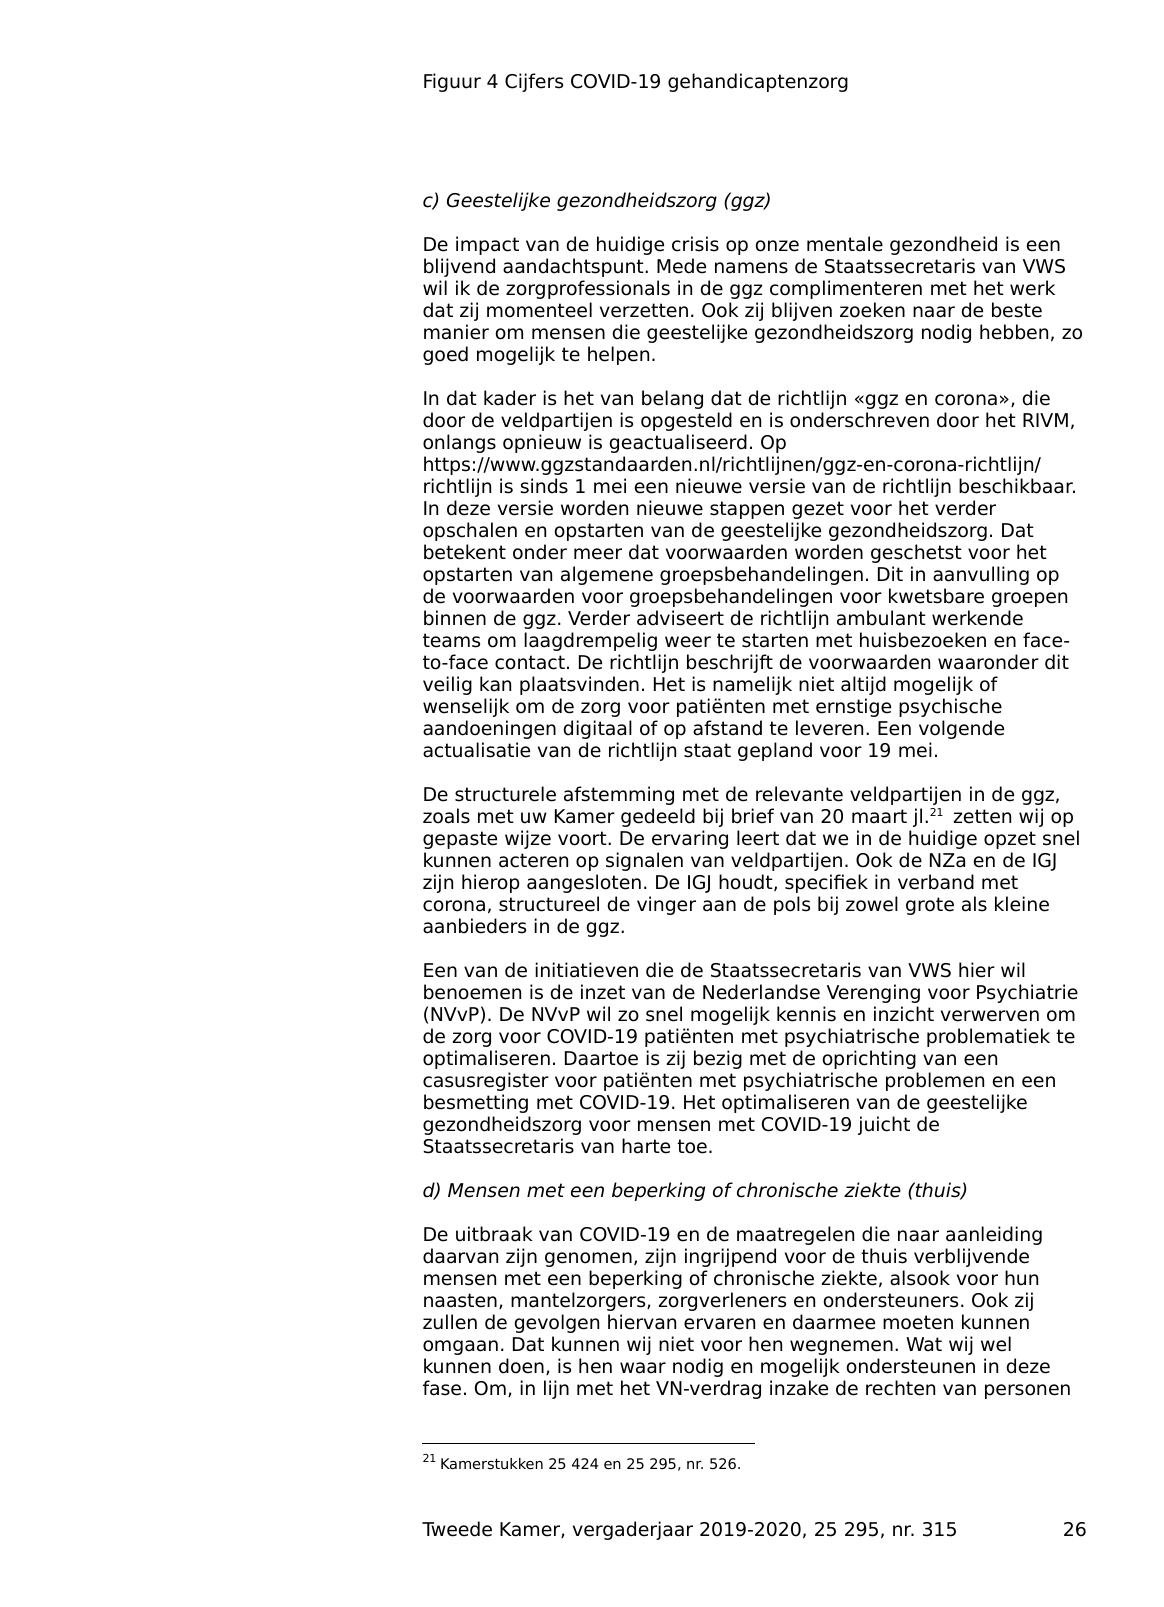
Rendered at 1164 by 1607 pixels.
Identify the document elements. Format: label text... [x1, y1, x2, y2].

text Kamerstukken 25 424 en 25 295, nr. 526. [422, 1452, 1087, 1474]
text Een van de initiatieven die de Staatssecretaris van VWS hier wil benoemen is de inzet van de Nederlandse Verenging voor Psychiatrie (NVvP). De NVvP wil zo snel mogelijk kennis en inzicht verwerven om de zorg voor COVID-19 patiënten met psychiatrische problematiek te optimaliseren. Daartoe is zij bezig met de oprichting van een casusregister voor patiënten met psychiatrische problemen en een besmetting met COVID-19. Het optimaliseren van de geestelijke gezondheidszorg voor mensen met COVID-19 juicht de Staatssecretaris van harte toe. [422, 960, 1087, 1158]
text De structurele afstemming met de relevante veldpartijen in de ggz, zoals met uw Kamer gedeeld bij brief van 20 maart jl. zetten wij op gepaste wijze voort. De ervaring leert dat we in de huidige opzet snel kunnen acteren op signalen van veldpartijen. Ook de NZa en de IGJ zijn hierop aangesloten. De IGJ houdt, specifiek in verband met corona, structureel de vinger aan de pols bij zowel grote als kleine aanbieders in de ggz. [422, 784, 1087, 938]
text Figuur 4 Cijfers COVID-19 gehandicaptenzorg [422, 71, 1072, 93]
text De impact van de huidige crisis op onze mentale gezondheid is een blijvend aandachtspunt. Mede namens de Staatssecretaris van VWS wil ik de zorgprofessionals in de ggz complimenteren met het werk dat zij momenteel verzetten. Ook zij blijven zoeken naar de beste manier om mensen die geestelijke gezondheidszorg nodig hebben, zo goed mogelijk te helpen. [422, 234, 1087, 366]
text De uitbraak van COVID-19 en de maatregelen die naar aanleiding daarvan zijn genomen, zijn ingrijpend voor de thuis verblijvende mensen met een beperking of chronische ziekte, alsook voor hun naasten, mantelzorgers, zorgverleners en ondersteuners. Ook zij zullen de gevolgen hiervan ervaren en daarmee moeten kunnen omgaan. Dat kunnen wij niet voor hen wegnemen. Wat wij wel kunnen doen, is hen waar nodig en mogelijk ondersteunen in deze fase. Om, in lijn met het VN-verdrag inzake de rechten van personen [422, 1224, 1087, 1400]
text In dat kader is het van belang dat de richtlijn «ggz en corona», die door de veldpartijen is opgesteld en is onderschreven door het RIVM, onlangs opnieuw is geactualiseerd. Op https://www.ggzstandaarden.nl/richtlijnen/ggz-en-corona-richtlijn/richtlijn is sinds 1 mei een nieuwe versie van de richtlijn beschikbaar. In deze versie worden nieuwe stappen gezet voor het verder opschalen en opstarten van de geestelijke gezondheidszorg. Dat betekent onder meer dat voorwaarden worden geschetst voor het opstarten van algemene groepsbehandelingen. Dit in aanvulling op de voorwaarden voor groepsbehandelingen voor kwetsbare groepen binnen de ggz. Verder adviseert de richtlijn ambulant werkende teams om laagdrempelig weer te starten met huisbezoeken en face-to-face contact. De richtlijn beschrijft de voorwaarden waaronder dit veilig kan plaatsvinden. Het is namelijk niet altijd mogelijk of wenselijk om de zorg voor patiënten met ernstige psychische aandoeningen digitaal of op afstand te leveren. Een volgende actualisatie van de richtlijn staat gepland voor 19 mei. [422, 388, 1087, 762]
subtitle c) Geestelijke gezondheidszorg (ggz) [422, 190, 1087, 212]
subtitle d) Mensen met een beperking of chronische ziekte (thuis) [422, 1180, 1087, 1202]
